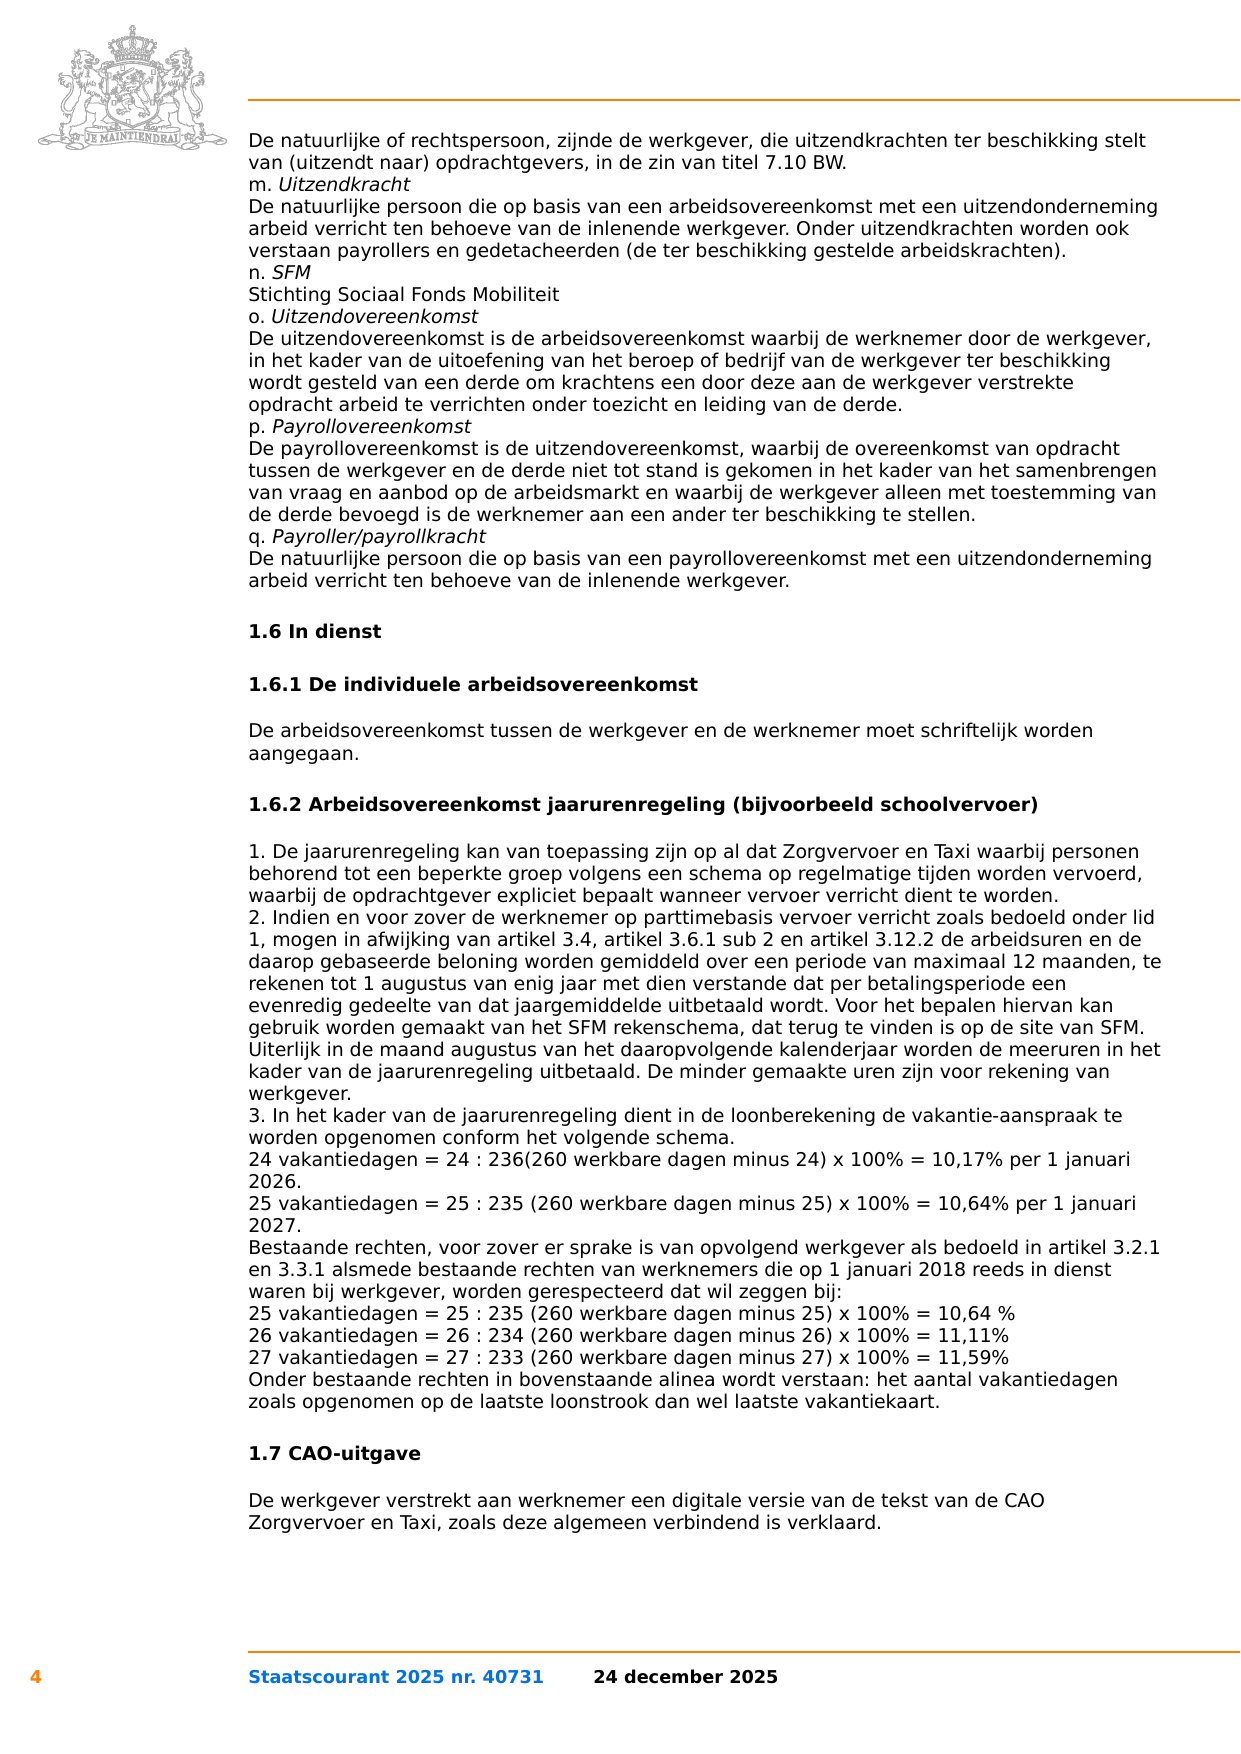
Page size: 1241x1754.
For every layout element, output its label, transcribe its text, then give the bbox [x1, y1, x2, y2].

subtitle 1.6 In dienst [248, 621, 1163, 643]
text p. Payrollovereenkomst [248, 416, 1163, 438]
text n. SFM [248, 262, 1163, 284]
text Stichting Sociaal Fonds Mobiliteit [248, 284, 1163, 306]
text 1. De jaarurenregeling kan van toepassing zijn op al dat Zorgvervoer en Taxi waarbij personen behorend tot een beperkte groep volgens een schema op regelmatige tijden worden vervoerd, waarbij de opdrachtgever expliciet bepaalt wanneer vervoer verricht dient te worden. [248, 841, 1163, 907]
text 2. Indien en voor zover de werknemer op parttimebasis vervoer verricht zoals bedoeld onder lid 1, mogen in afwijking van artikel 3.4, artikel 3.6.1 sub 2 en artikel 3.12.2 de arbeidsuren en de daarop gebaseerde beloning worden gemiddeld over een periode van maximaal 12 maanden, te rekenen tot 1 augustus van enig jaar met dien verstande dat per betalingsperiode een evenredig gedeelte van dat jaargemiddelde uitbetaald wordt. Voor het bepalen hiervan kan gebruik worden gemaakt van het SFM rekenschema, dat terug te vinden is op de site van SFM. Uiterlijk in de maand augustus van het daaropvolgende kalenderjaar worden de meeruren in het kader van de jaarurenregeling uitbetaald. De minder gemaakte uren zijn voor rekening van werkgever. [248, 907, 1163, 1105]
text De werkgever verstrekt aan werknemer een digitale versie van de tekst van de CAO Zorgvervoer en Taxi, zoals deze algemeen verbindend is verklaard. [248, 1490, 1163, 1534]
text De uitzendovereenkomst is de arbeidsovereenkomst waarbij de werknemer door de werkgever, in het kader van de uitoefening van het beroep of bedrijf van de werkgever ter beschikking wordt gesteld van een derde om krachtens een door deze aan de werkgever verstrekte opdracht arbeid te verrichten onder toezicht en leiding van de derde. [248, 328, 1163, 416]
text De natuurlijke of rechtspersoon, zijnde de werkgever, die uitzendkrachten ter beschikking stelt van (uitzendt naar) opdrachtgevers, in de zin van titel 7.10 BW. [248, 130, 1163, 174]
text o. Uitzendovereenkomst [248, 306, 1163, 328]
text De natuurlijke persoon die op basis van een arbeidsovereenkomst met een uitzendonderneming arbeid verricht ten behoeve van de inlenende werkgever. Onder uitzendkrachten worden ook verstaan payrollers en gedetacheerden (de ter beschikking gestelde arbeidskrachten). [248, 196, 1163, 262]
text q. Payroller/payrollkracht [248, 526, 1163, 547]
text 3. In het kader van de jaarurenregeling dient in de loonberekening de vakantie-aanspraak te worden opgenomen conform het volgende schema. [248, 1105, 1163, 1149]
text 25 vakantiedagen = 25 : 235 (260 werkbare dagen minus 25) x 100% = 10,64% per 1 januari 2027. [248, 1193, 1163, 1237]
text 24 vakantiedagen = 24 : 236(260 werkbare dagen minus 24) x 100% = 10,17% per 1 januari 2026. [248, 1149, 1163, 1193]
subtitle 1.7 CAO-uitgave [248, 1443, 1163, 1465]
text 26 vakantiedagen = 26 : 234 (260 werkbare dagen minus 26) x 100% = 11,11% [248, 1325, 1163, 1347]
text Onder bestaande rechten in bovenstaande alinea wordt verstaan: het aantal vakantiedagen zoals opgenomen op de laatste loonstrook dan wel laatste vakantiekaart. [248, 1369, 1163, 1413]
text De natuurlijke persoon die op basis van een payrollovereenkomst met een uitzendonderneming arbeid verricht ten behoeve van de inlenende werkgever. [248, 547, 1163, 591]
text m. Uitzendkracht [248, 174, 1163, 196]
subtitle 1.6.1 De individuele arbeidsovereenkomst [248, 673, 1163, 695]
text De arbeidsovereenkomst tussen de werkgever en de werknemer moet schriftelijk worden aangegaan. [248, 720, 1163, 764]
text De payrollovereenkomst is de uitzendovereenkomst, waarbij de overeenkomst van opdracht tussen de werkgever en de derde niet tot stand is gekomen in het kader van het samenbrengen van vraag en aanbod op de arbeidsmarkt en waarbij de werkgever alleen met toestemming van de derde bevoegd is de werknemer aan een ander ter beschikking te stellen. [248, 438, 1163, 526]
text 25 vakantiedagen = 25 : 235 (260 werkbare dagen minus 25) x 100% = 10,64 % [248, 1303, 1163, 1325]
picture [38, 25, 227, 150]
text Bestaande rechten, voor zover er sprake is van opvolgend werkgever als bedoeld in artikel 3.2.1 en 3.3.1 alsmede bestaande rechten van werknemers die op 1 januari 2018 reeds in dienst waren bij werkgever, worden gerespecteerd dat wil zeggen bij: [248, 1237, 1163, 1303]
text 27 vakantiedagen = 27 : 233 (260 werkbare dagen minus 27) x 100% = 11,59% [248, 1347, 1163, 1369]
subtitle 1.6.2 Arbeidsovereenkomst jaarurenregeling (bijvoorbeeld schoolvervoer) [248, 794, 1163, 816]
